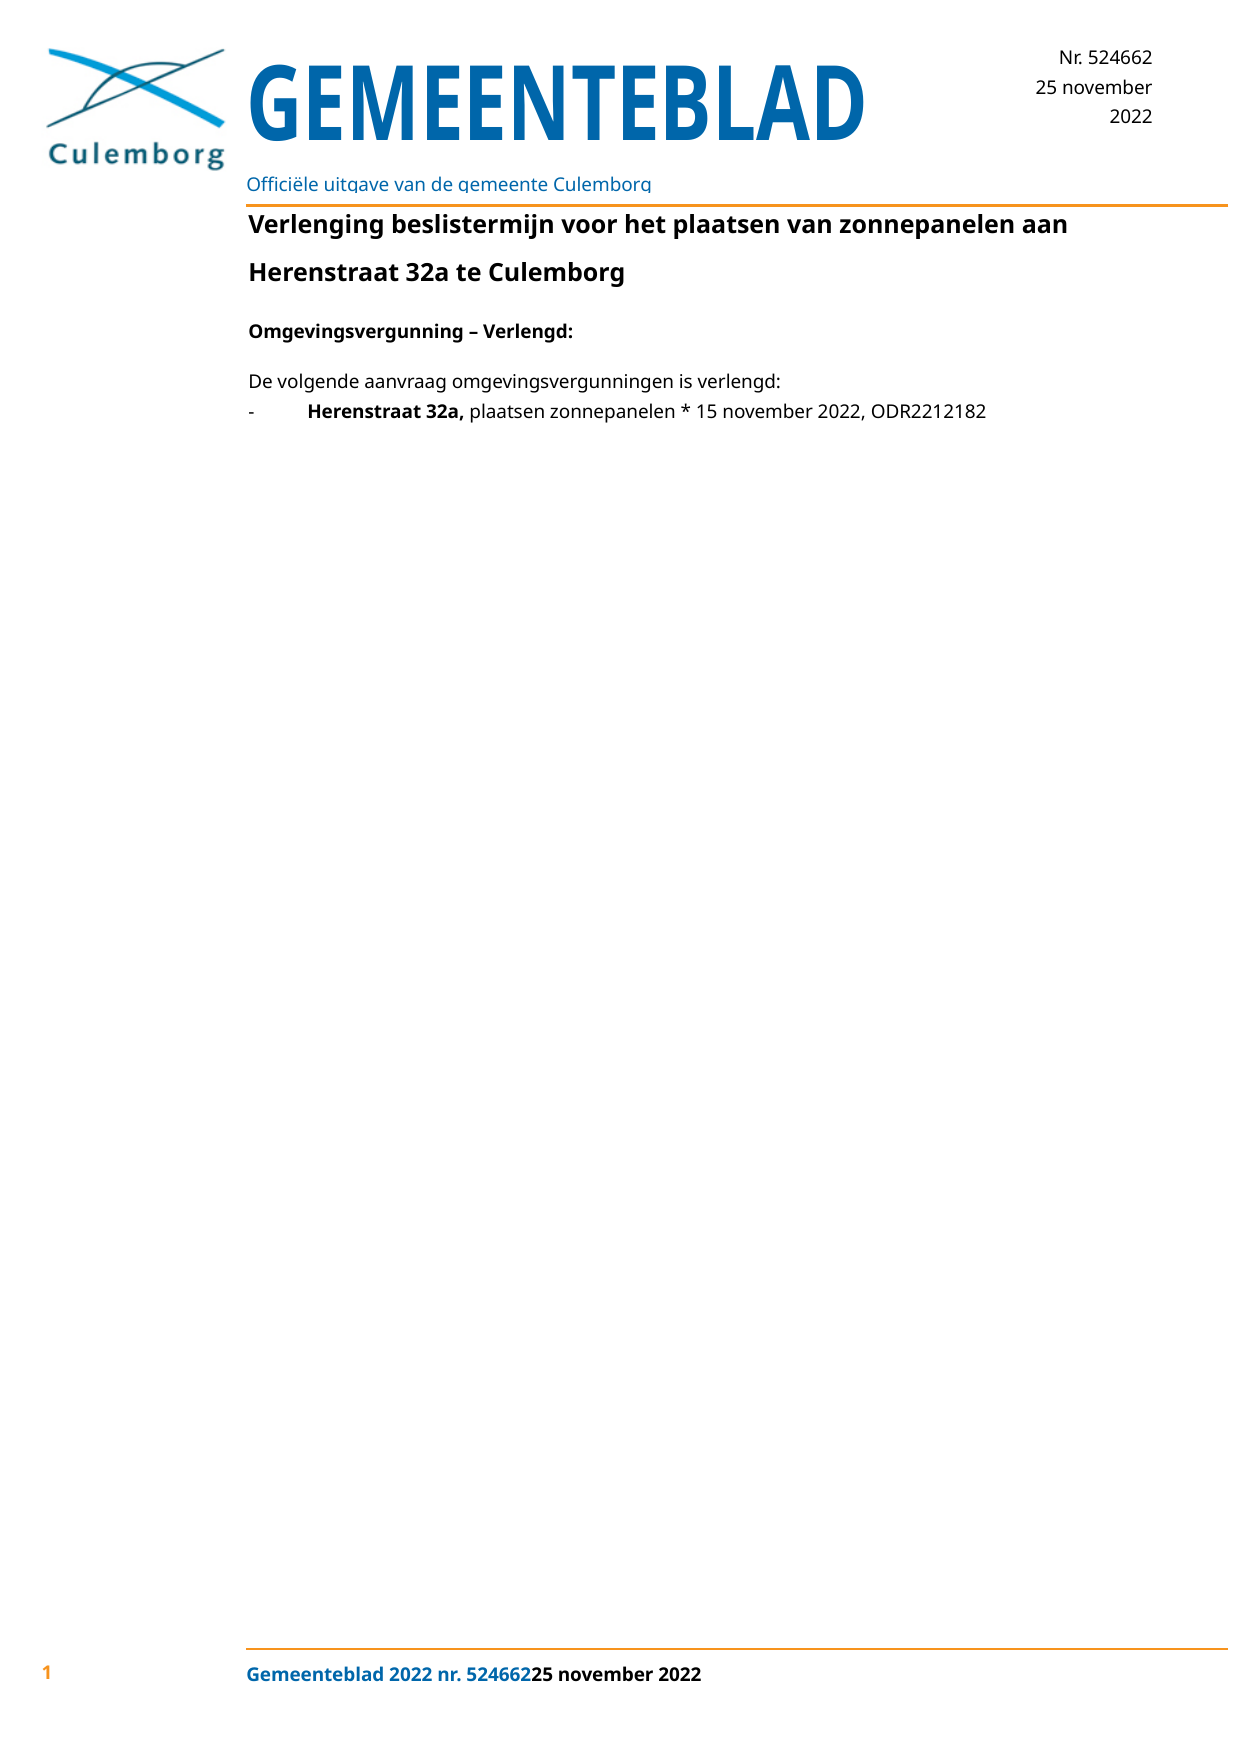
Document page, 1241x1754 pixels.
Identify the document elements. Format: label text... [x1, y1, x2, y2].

picture [41, 47, 231, 172]
text Verlenging beslistermijn voor het plaatsen van zonnepanelen aan Herenstraat 32a te Culemborg [248, 207, 1152, 288]
text De volgende aanvraag omgevingsvergunningen is verlengd: [248, 368, 1152, 394]
text Omgevingsvergunning – Verlengd: [248, 318, 1152, 344]
list Herenstraat 32a, plaatsen zonnepanelen * 15 november 2022, ODR2212182 [248, 398, 1152, 424]
